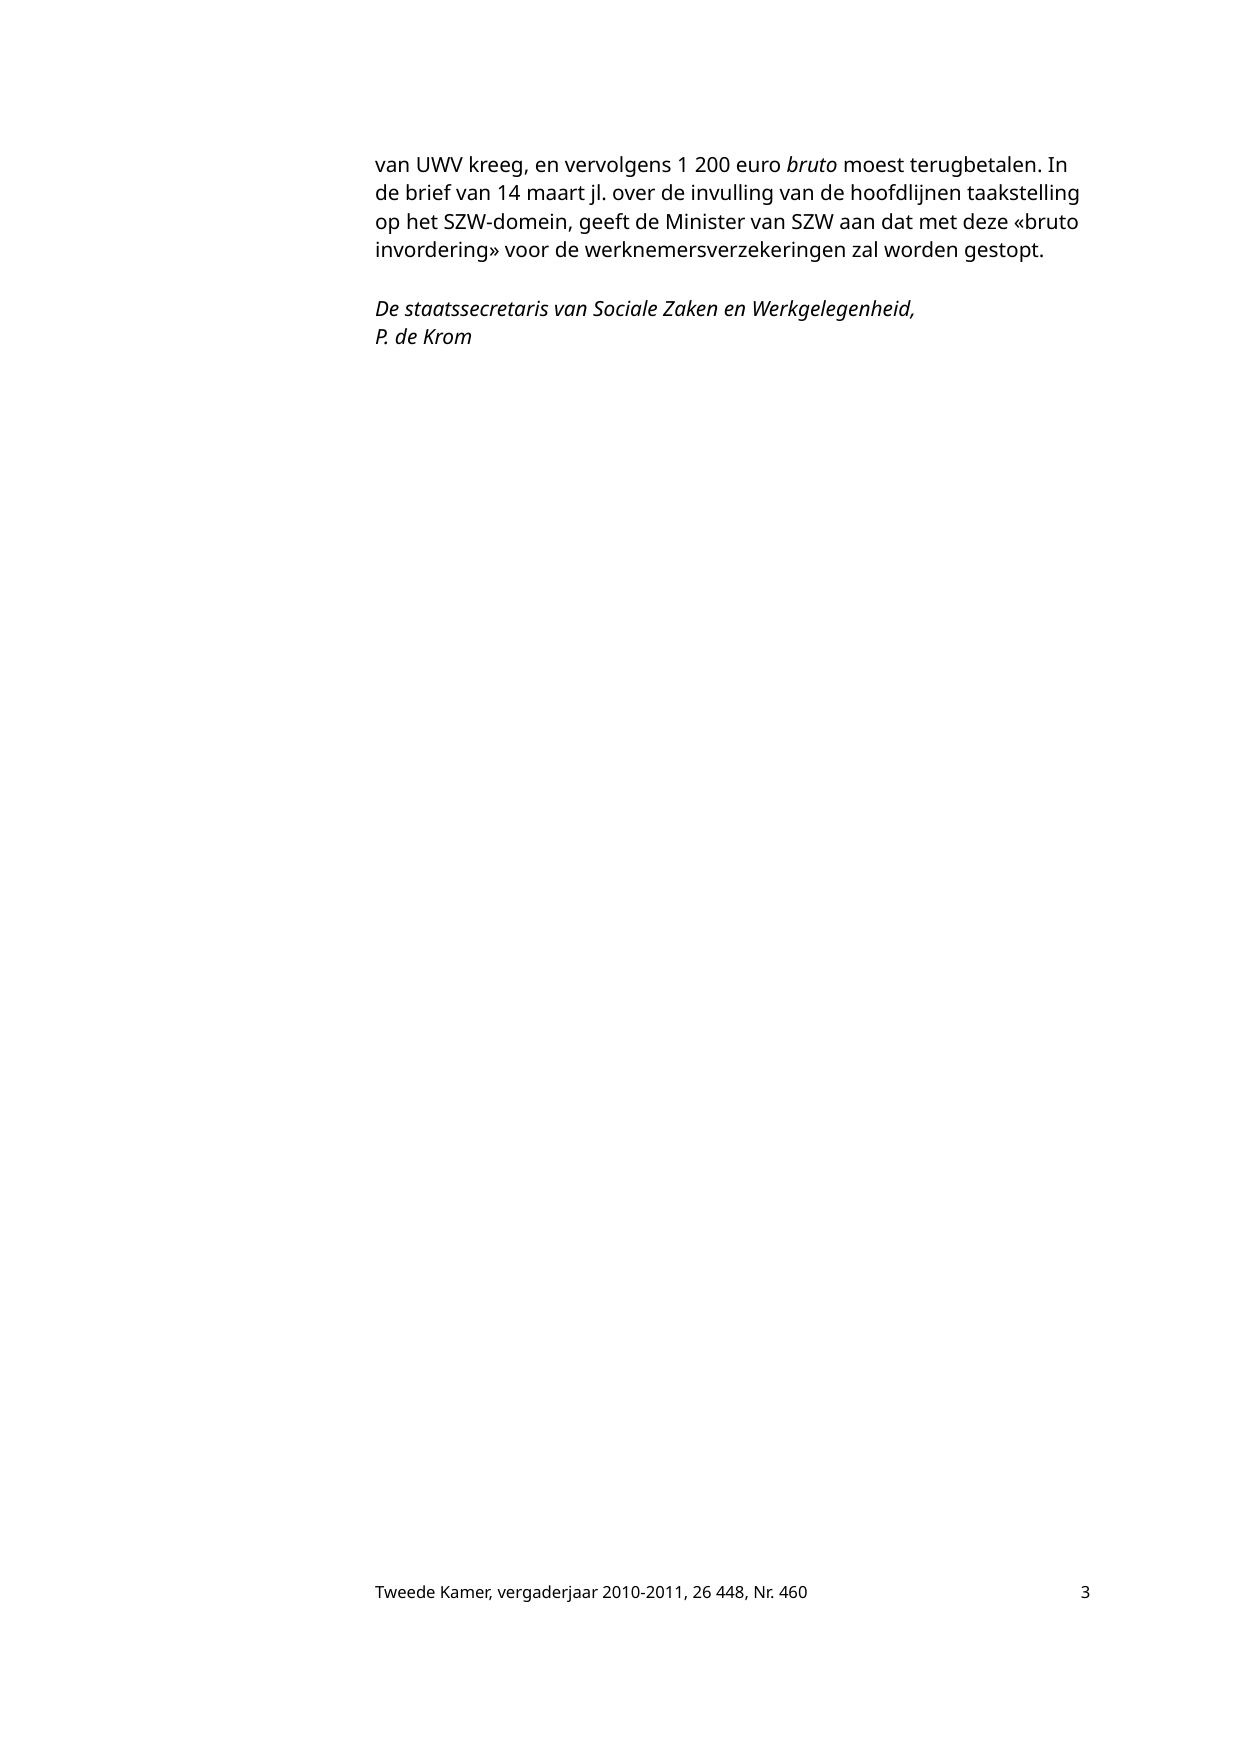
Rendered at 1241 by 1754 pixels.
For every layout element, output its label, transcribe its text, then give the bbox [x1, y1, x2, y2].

text De staatssecretaris van Sociale Zaken en Werkgelegenheid, [375, 294, 1090, 322]
text van UWV kreeg, en vervolgens 1 200 euro bruto moest terugbetalen. In de brief van 14 maart jl. over de invulling van de hoofdlijnen taakstelling op het SZW-domein, geeft de Minister van SZW aan dat met deze «bruto invordering» voor de werknemersverzekeringen zal worden gestopt. [375, 150, 1090, 264]
text P. de Krom [375, 322, 1090, 351]
